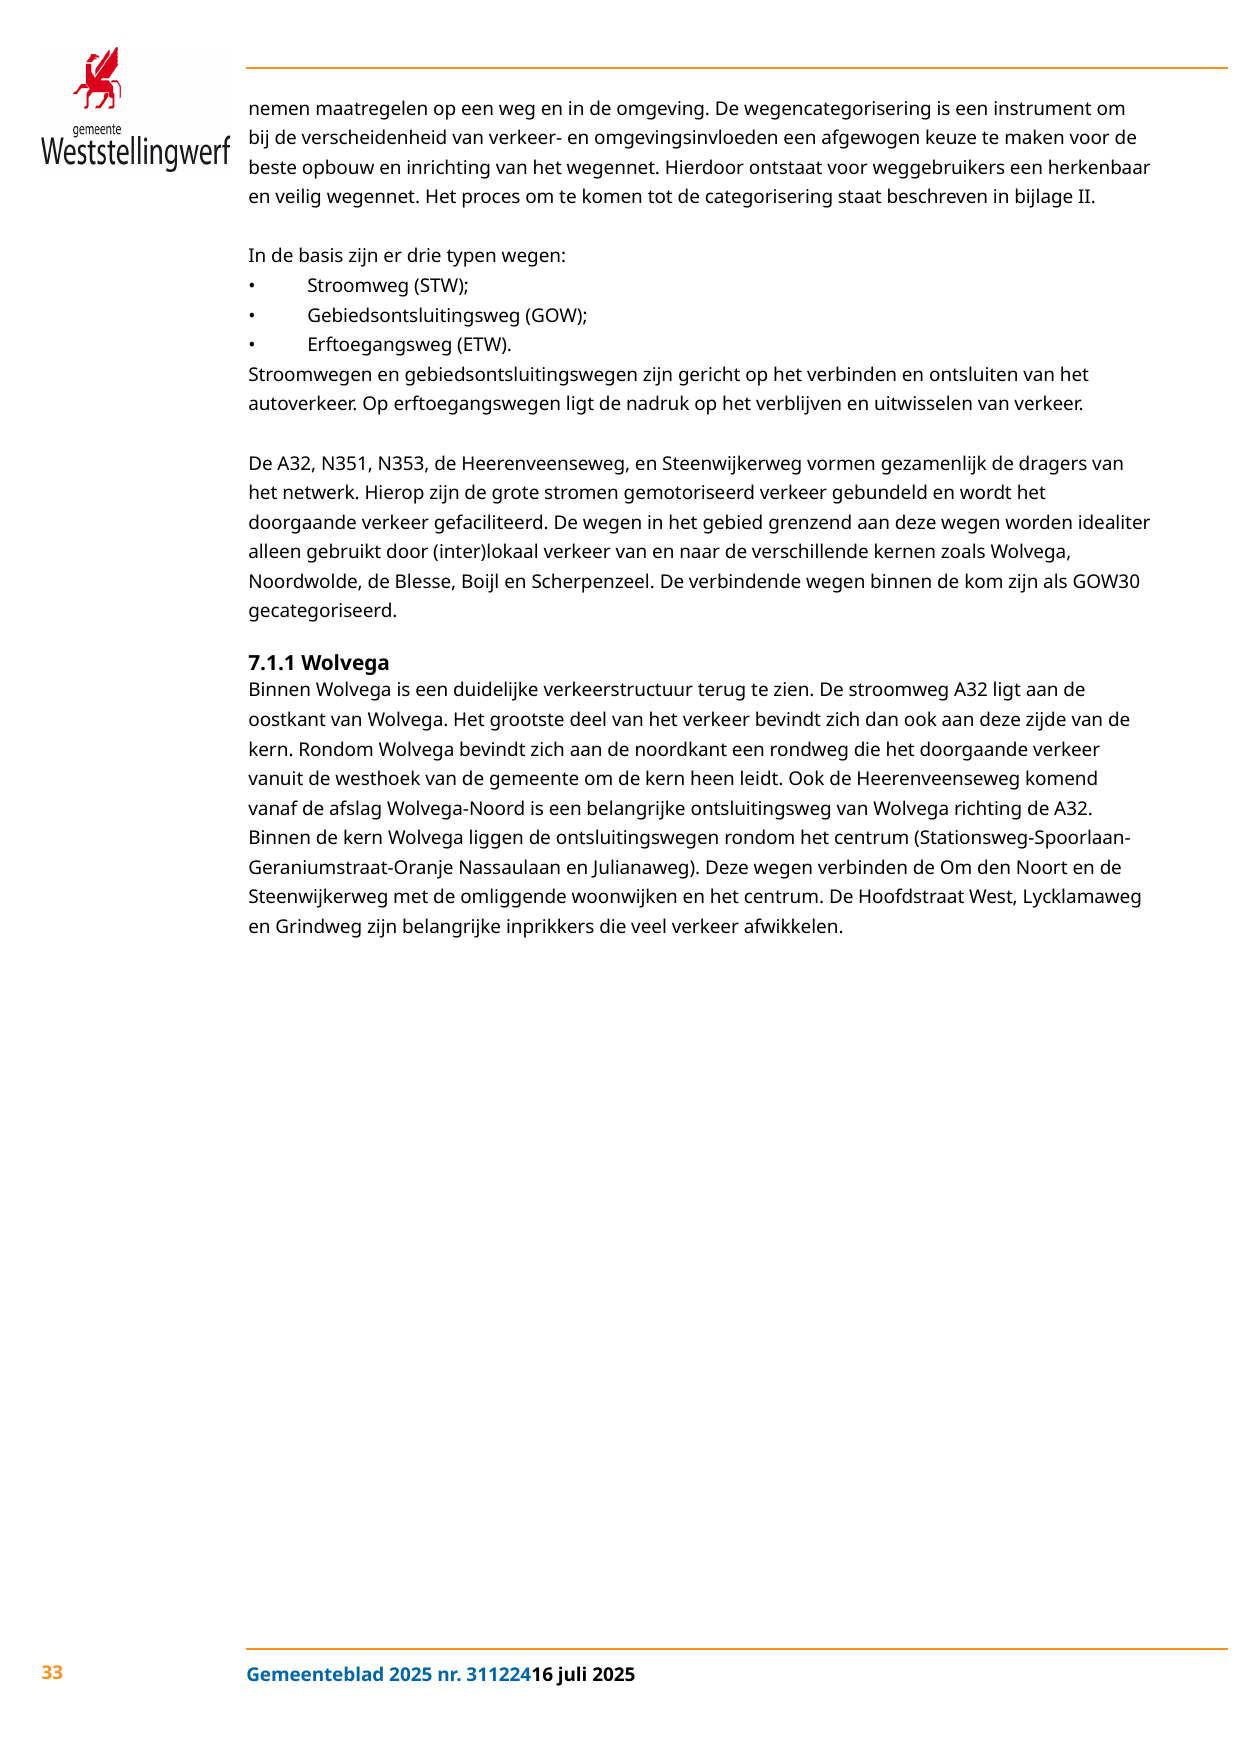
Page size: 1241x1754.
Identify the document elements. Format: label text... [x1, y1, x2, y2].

picture [41, 47, 231, 172]
text Binnen Wolvega is een duidelijke verkeerstructuur terug te zien. De stroomweg A32 ligt aan de oostkant van Wolvega. Het grootste deel van het verkeer bevindt zich dan ook aan deze zijde van de kern. Rondom Wolvega bevindt zich aan de noordkant een rondweg die het doorgaande verkeer vanuit de westhoek van de gemeente om de kern heen leidt. Ook de Heerenveenseweg komend vanaf de afslag Wolvega-Noord is een belangrijke ontsluitingsweg van Wolvega richting de A32. Binnen de kern Wolvega liggen de ontsluitingswegen rondom het centrum (Stationsweg-Spoorlaan-Geraniumstraat-Oranje Nassaulaan en Julianaweg). Deze wegen verbinden de Om den Noort en de Steenwijkerweg met de omliggende woonwijken en het centrum. De Hoofdstraat West, Lycklamaweg en Grindweg zijn belangrijke inprikkers die veel verkeer afwikkelen. [248, 677, 1152, 939]
text nemen maatregelen op een weg en in de omgeving. De wegencategorisering is een instrument om bij de verscheidenheid van verkeer- en omgevingsinvloeden een afgewogen keuze te maken voor de beste opbouw en inrichting van het wegennet. Hierdoor ontstaat voor weggebruikers een herkenbaar en veilig wegennet. Het proces om te komen tot de categorisering staat beschreven in bijlage II. [248, 95, 1152, 209]
list Erftoegangsweg (ETW). [248, 331, 1152, 357]
text 7.1.1 Wolvega [248, 648, 1152, 677]
text Stroomwegen en gebiedsontsluitingswegen zijn gericht op het verbinden en ontsluiten van het autoverkeer. Op erftoegangswegen ligt de nadruk op het verblijven en uitwisselen van verkeer. [248, 361, 1152, 416]
text De A32, N351, N353, de Heerenveenseweg, en Steenwijkerweg vormen gezamenlijk de dragers van het netwerk. Hierop zijn de grote stromen gemotoriseerd verkeer gebundeld en wordt het doorgaande verkeer gefaciliteerd. De wegen in het gebied grenzend aan deze wegen worden idealiter alleen gebruikt door (inter)lokaal verkeer van en naar de verschillende kernen zoals Wolvega, Noordwolde, de Blesse, Boijl en Scherpenzeel. De verbindende wegen binnen de kom zijn als GOW30 gecategoriseerd. [248, 450, 1152, 623]
list Stroomweg (STW); [248, 272, 1152, 298]
text In de basis zijn er drie typen wegen: [248, 243, 1152, 268]
list Gebiedsontsluitingsweg (GOW); [248, 302, 1152, 328]
